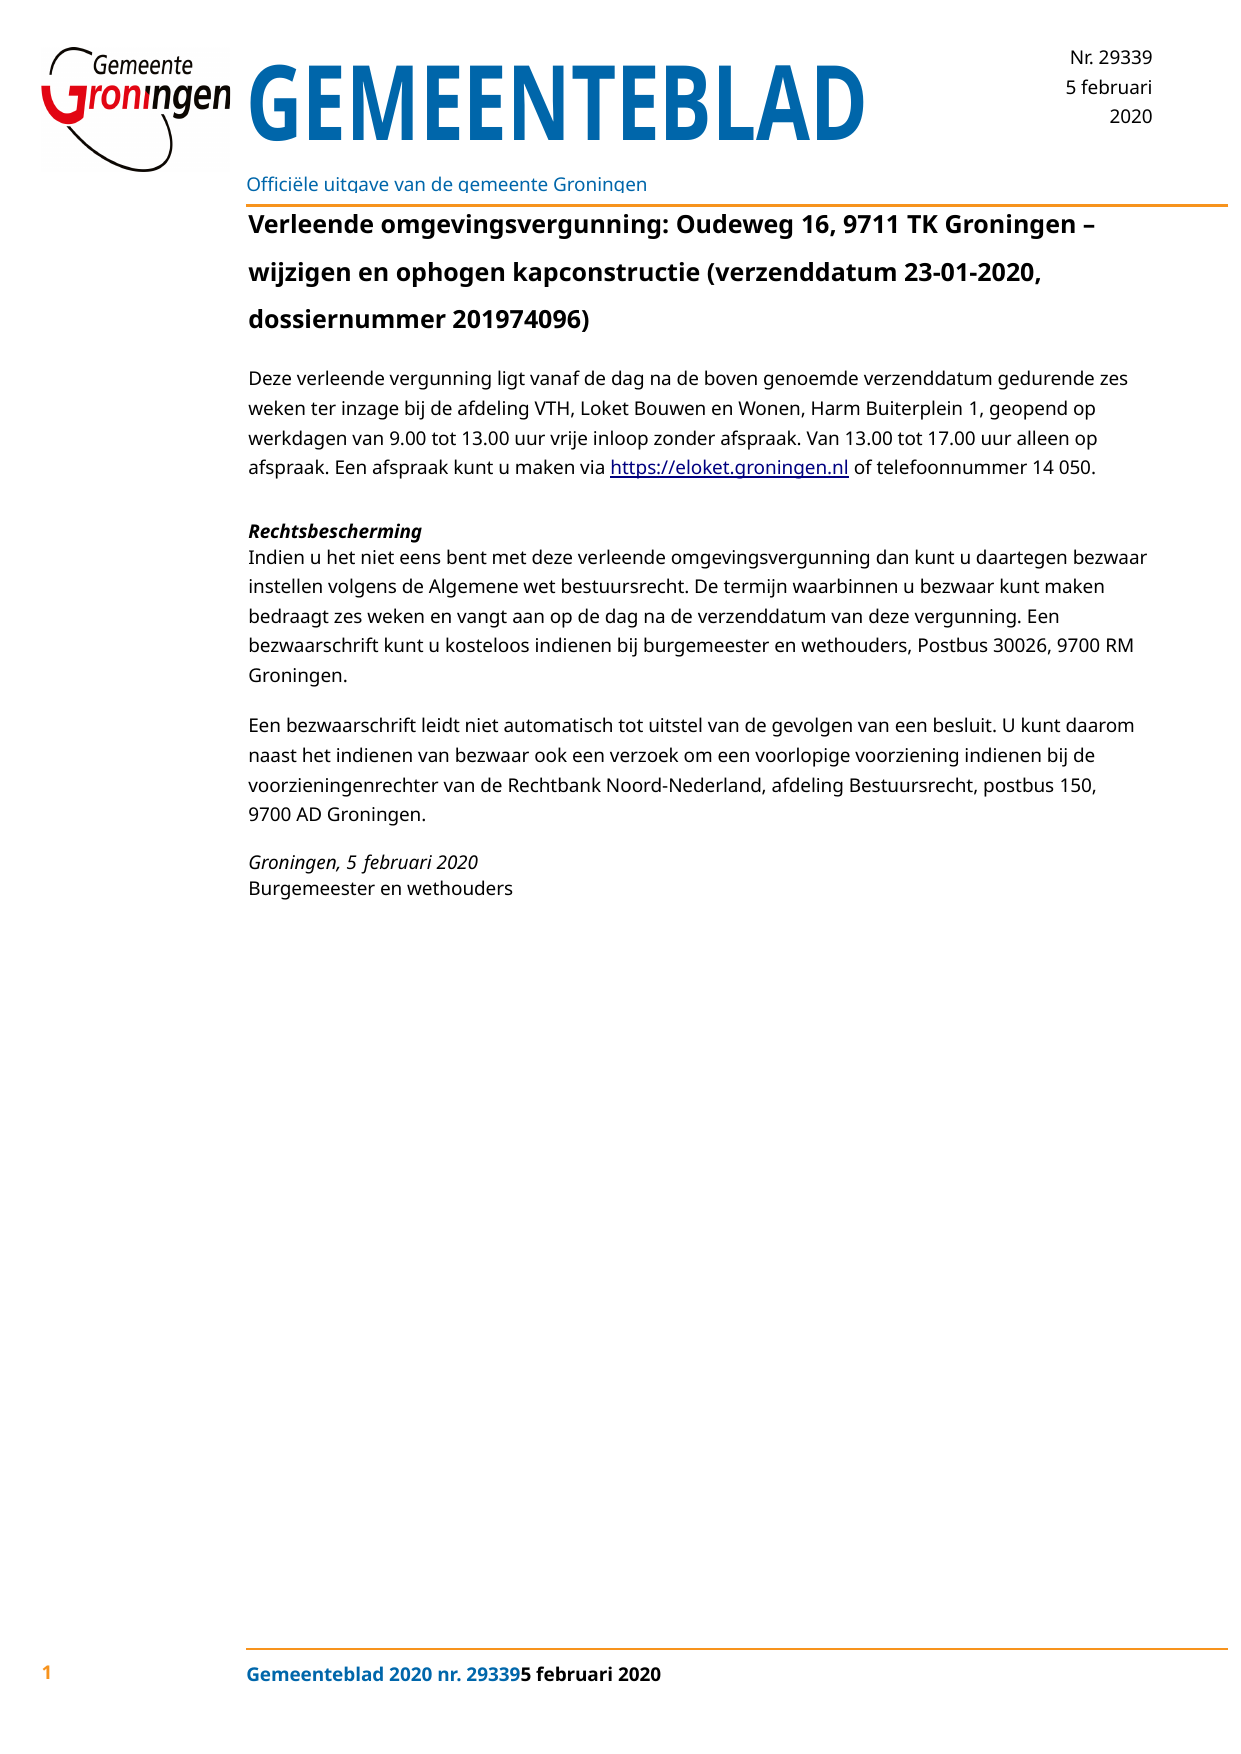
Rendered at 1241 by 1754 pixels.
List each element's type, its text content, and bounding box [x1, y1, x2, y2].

text Rechtsbescherming [248, 518, 1152, 544]
picture [41, 47, 231, 172]
text Deze verleende vergunning ligt vanaf de dag na de boven genoemde verzenddatum gedurende zes weken ter inzage bij de afdeling VTH, Loket Bouwen en Wonen, Harm Buiterplein 1, geopend op werkdagen van 9.00 tot 13.00 uur vrije inloop zonder afspraak. Van 13.00 tot 17.00 uur alleen op afspraak. Een afspraak kunt u maken via https://eloket.groningen.nl of telefoonnummer 14 050. [248, 366, 1152, 480]
text Een bezwaarschrift leidt niet automatisch tot uitstel van de gevolgen van een besluit. U kunt daarom naast het indienen van bezwaar ook een verzoek om een voorlopige voorziening indienen bij de voorzieningenrechter van de Rechtbank Noord-Nederland, afdeling Bestuursrecht, postbus 150, 9700 AD Groningen. [248, 713, 1152, 827]
text Burgemeester en wethouders [248, 875, 1152, 901]
text Indien u het niet eens bent met deze verleende omgevingsvergunning dan kunt u daartegen bezwaar instellen volgens de Algemene wet bestuursrecht. De termijn waarbinnen u bezwaar kunt maken bedraagt zes weken en vangt aan op de dag na de verzenddatum van deze vergunning. Een bezwaarschrift kunt u kosteloos indienen bij burgemeester en wethouders, Postbus 30026, 9700 RM Groningen. [248, 544, 1152, 688]
text Groningen, 5 februari 2020 [248, 849, 1152, 875]
text Verleende omgevingsvergunning: Oudeweg 16, 9711 TK Groningen – wijzigen en ophogen kapconstructie (verzenddatum 23-01-2020, dossiernummer 201974096) [248, 207, 1152, 336]
